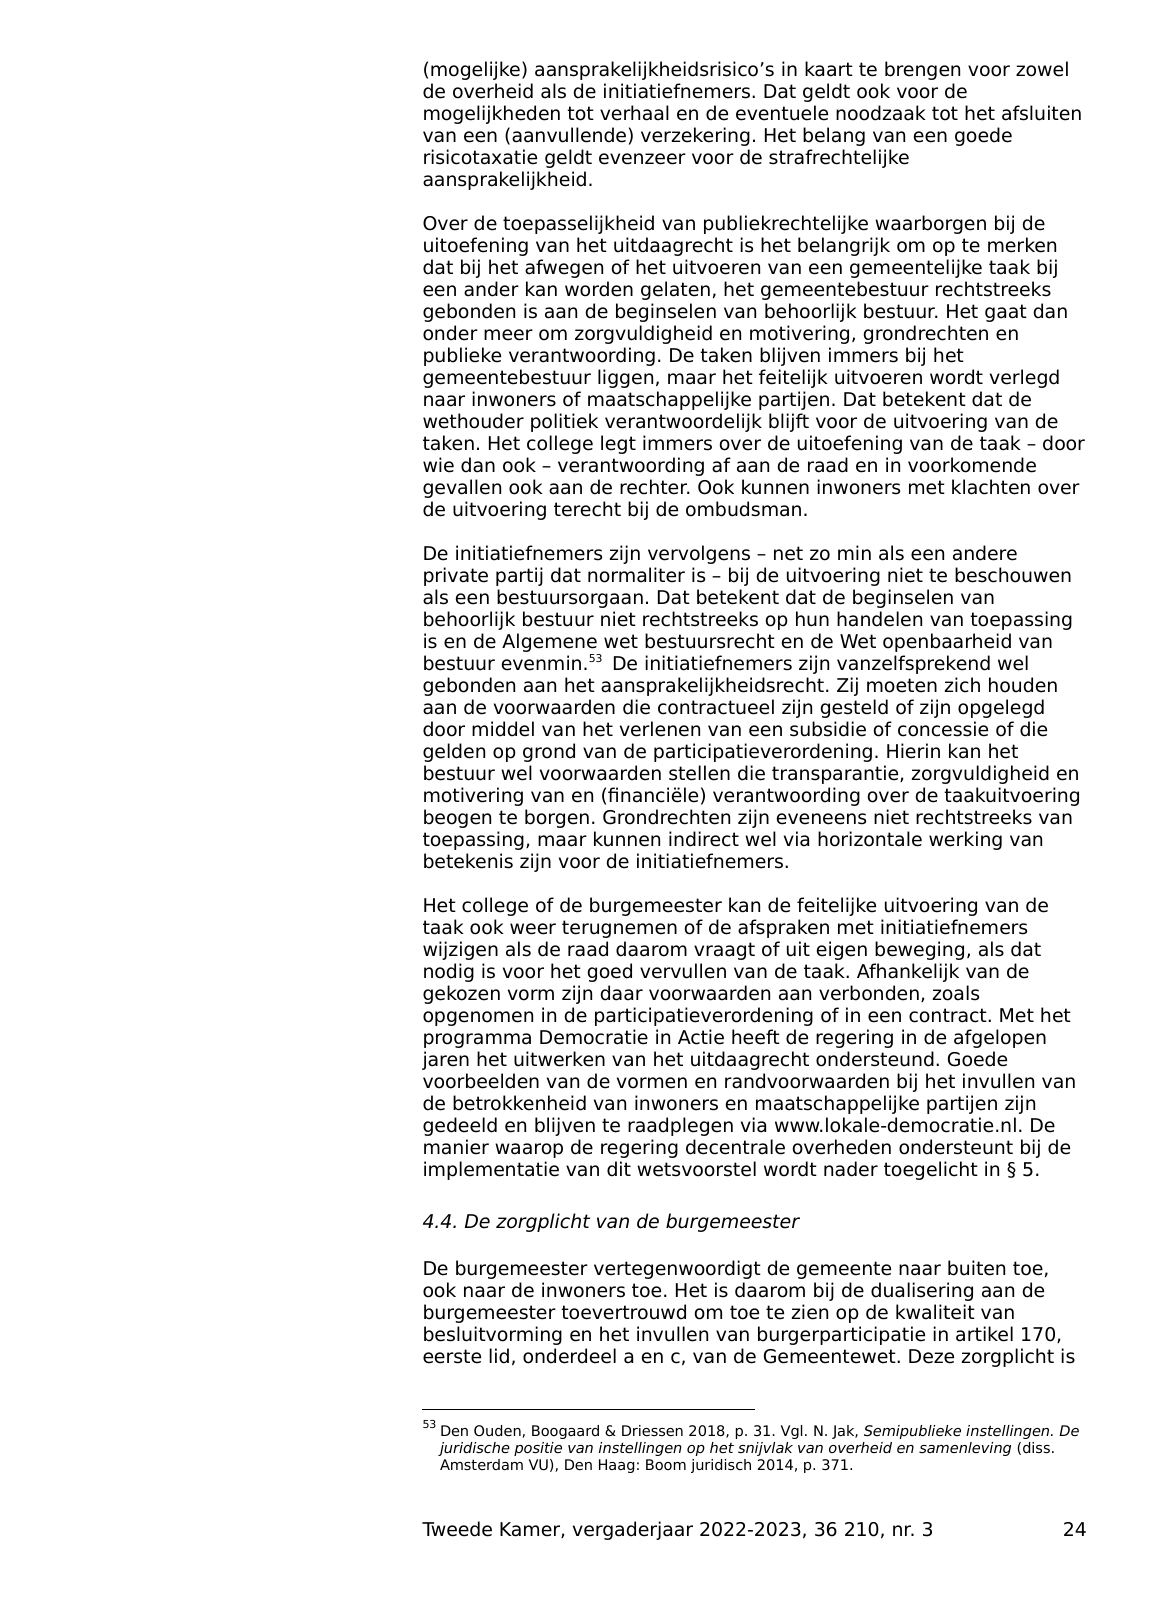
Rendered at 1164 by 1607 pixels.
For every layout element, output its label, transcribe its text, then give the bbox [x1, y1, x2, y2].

text De initiatiefnemers zijn vervolgens – net zo min als een andere private partij dat normaliter is – bij de uitvoering niet te beschouwen als een bestuursorgaan. Dat betekent dat de beginselen van behoorlijk bestuur niet rechtstreeks op hun handelen van toepassing is en de Algemene wet bestuursrecht en de Wet openbaarheid van bestuur evenmin. De initiatiefnemers zijn vanzelfsprekend wel gebonden aan het aansprakelijkheidsrecht. Zij moeten zich houden aan de voorwaarden die contractueel zijn gesteld of zijn opgelegd door middel van het verlenen van een subsidie of concessie of die gelden op grond van de participatieverordening. Hierin kan het bestuur wel voorwaarden stellen die transparantie, zorgvuldigheid en motivering van en (financiële) verantwoording over de taakuitvoering beogen te borgen. Grondrechten zijn eveneens niet rechtstreeks van toepassing, maar kunnen indirect wel via horizontale werking van betekenis zijn voor de initiatiefnemers. [422, 543, 1087, 873]
subtitle 4.4. De zorgplicht van de burgemeester [422, 1211, 1087, 1233]
text Den Ouden, Boogaard & Driessen 2018, p. 31. Vgl. N. Jak, Semipublieke instellingen. De juridische positie van instellingen op het snijvlak van overheid en samenleving (diss. Amsterdam VU), Den Haag: Boom juridisch 2014, p. 371. [422, 1418, 1087, 1474]
text De burgemeester vertegenwoordigt de gemeente naar buiten toe, ook naar de inwoners toe. Het is daarom bij de dualisering aan de burgemeester toevertrouwd om toe te zien op de kwaliteit van besluitvorming en het invullen van burgerparticipatie in artikel 170, eerste lid, onderdeel a en c, van de Gemeentewet. Deze zorgplicht is [422, 1258, 1087, 1367]
text Over de toepasselijkheid van publiekrechtelijke waarborgen bij de uitoefening van het uitdaagrecht is het belangrijk om op te merken dat bij het afwegen of het uitvoeren van een gemeentelijke taak bij een ander kan worden gelaten, het gemeentebestuur rechtstreeks gebonden is aan de beginselen van behoorlijk bestuur. Het gaat dan onder meer om zorgvuldigheid en motivering, grondrechten en publieke verantwoording. De taken blijven immers bij het gemeentebestuur liggen, maar het feitelijk uitvoeren wordt verlegd naar inwoners of maatschappelijke partijen. Dat betekent dat de wethouder politiek verantwoordelijk blijft voor de uitvoering van de taken. Het college legt immers over de uitoefening van de taak – door wie dan ook – verantwoording af aan de raad en in voorkomende gevallen ook aan de rechter. Ook kunnen inwoners met klachten over de uitvoering terecht bij de ombudsman. [422, 213, 1087, 521]
text (mogelijke) aansprakelijkheidsrisico’s in kaart te brengen voor zowel de overheid als de initiatiefnemers. Dat geldt ook voor de mogelijkheden tot verhaal en de eventuele noodzaak tot het afsluiten van een (aanvullende) verzekering. Het belang van een goede risicotaxatie geldt evenzeer voor de strafrechtelijke aansprakelijkheid. [422, 59, 1087, 191]
text Het college of de burgemeester kan de feitelijke uitvoering van de taak ook weer terugnemen of de afspraken met initiatiefnemers wijzigen als de raad daarom vraagt of uit eigen beweging, als dat nodig is voor het goed vervullen van de taak. Afhankelijk van de gekozen vorm zijn daar voorwaarden aan verbonden, zoals opgenomen in de participatieverordening of in een contract. Met het programma Democratie in Actie heeft de regering in de afgelopen jaren het uitwerken van het uitdaagrecht ondersteund. Goede voorbeelden van de vormen en randvoorwaarden bij het invullen van de betrokkenheid van inwoners en maatschappelijke partijen zijn gedeeld en blijven te raadplegen via www.lokale-democratie.nl. De manier waarop de regering decentrale overheden ondersteunt bij de implementatie van dit wetsvoorstel wordt nader toegelicht in § 5. [422, 895, 1087, 1181]
